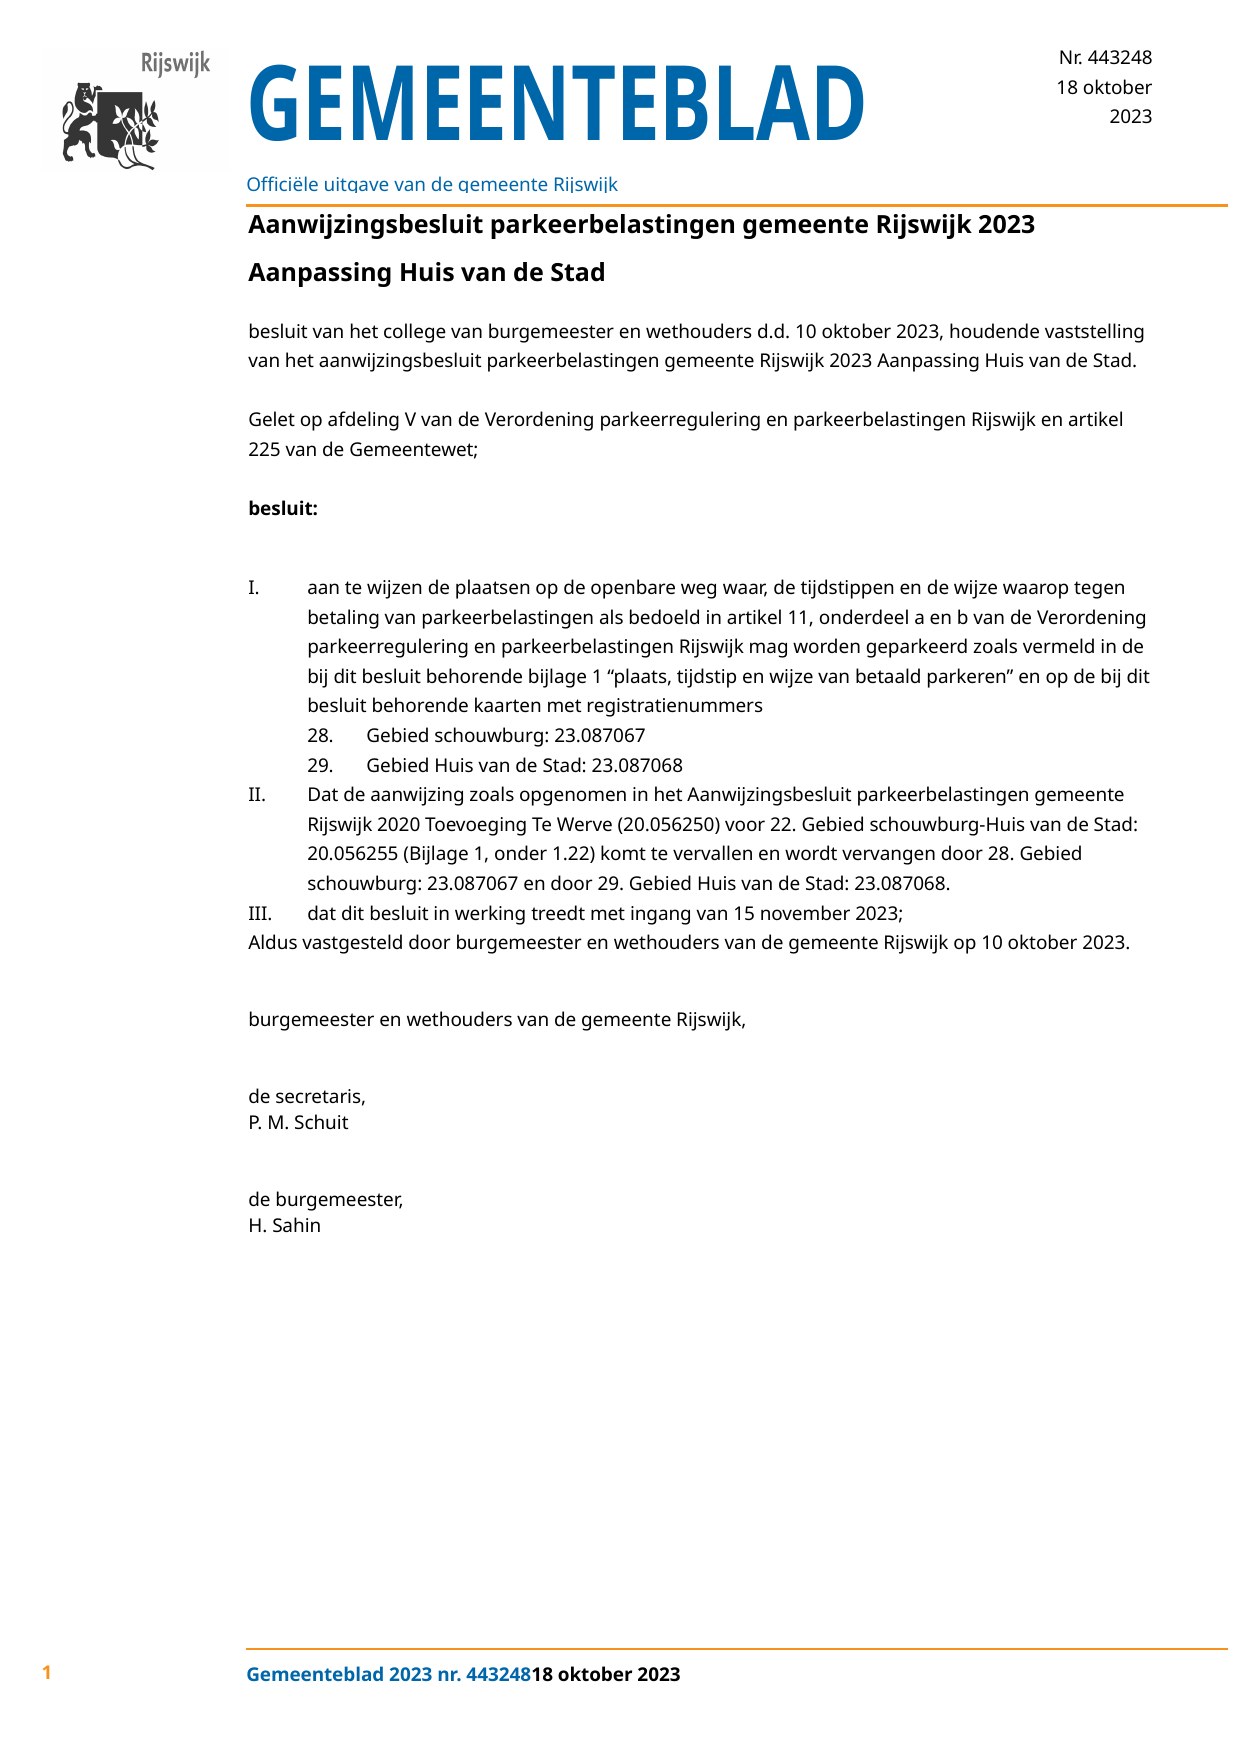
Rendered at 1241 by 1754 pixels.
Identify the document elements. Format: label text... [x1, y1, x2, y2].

text Gelet op afdeling V van de Verordening parkeerregulering en parkeerbelastingen Rijswijk en artikel 225 van de Gemeentewet; [248, 407, 1152, 462]
text Aldus vastgesteld door burgemeester en wethouders van de gemeente Rijswijk op 10 oktober 2023. [248, 929, 1152, 955]
list Gebied Huis van de Stad: 23.087068 [307, 752, 1152, 777]
text besluit: [248, 495, 1152, 521]
list dat dit besluit in werking treedt met ingang van 15 november 2023; [248, 900, 1152, 925]
text P. M. Schuit [248, 1109, 1152, 1135]
text de burgemeester, [248, 1187, 1152, 1212]
text de secretaris, [248, 1084, 1152, 1109]
list Dat de aanwijzing zoals opgenomen in het Aanwijzingsbesluit parkeerbelastingen gemeente Rijswijk 2020 Toevoeging Te Werve (20.056250) voor 22. Gebied schouwburg-Huis van de Stad: 20.056255 (Bijlage 1, onder 1.22) komt te vervallen en wordt vervangen door 28. Gebied schouwburg: 23.087067 en door 29. Gebied Huis van de Stad: 23.087068. [248, 781, 1152, 896]
text Aanwijzingsbesluit parkeerbelastingen gemeente Rijswijk 2023 Aanpassing Huis van de Stad [248, 207, 1152, 288]
list Gebied schouwburg: 23.087067 [307, 722, 1152, 748]
list aan te wijzen de plaatsen op de openbare weg waar, de tijdstippen en de wijze waarop tegen betaling van parkeerbelastingen als bedoeld in artikel 11, onderdeel a en b van de Verordening parkeerregulering en parkeerbelastingen Rijswijk mag worden geparkeerd zoals vermeld in de bij dit besluit behorende bijlage 1 “plaats, tijdstip en wijze van betaald parkeren” en op de bij dit besluit behorende kaarten met registratienummers [248, 574, 1152, 718]
text burgemeester en wethouders van de gemeente Rijswijk, [248, 1006, 1152, 1032]
picture [41, 47, 231, 172]
text besluit van het college van burgemeester en wethouders d.d. 10 oktober 2023, houdende vaststelling van het aanwijzingsbesluit parkeerbelastingen gemeente Rijswijk 2023 Aanpassing Huis van de Stad. [248, 318, 1152, 373]
text H. Sahin [248, 1212, 1152, 1238]
